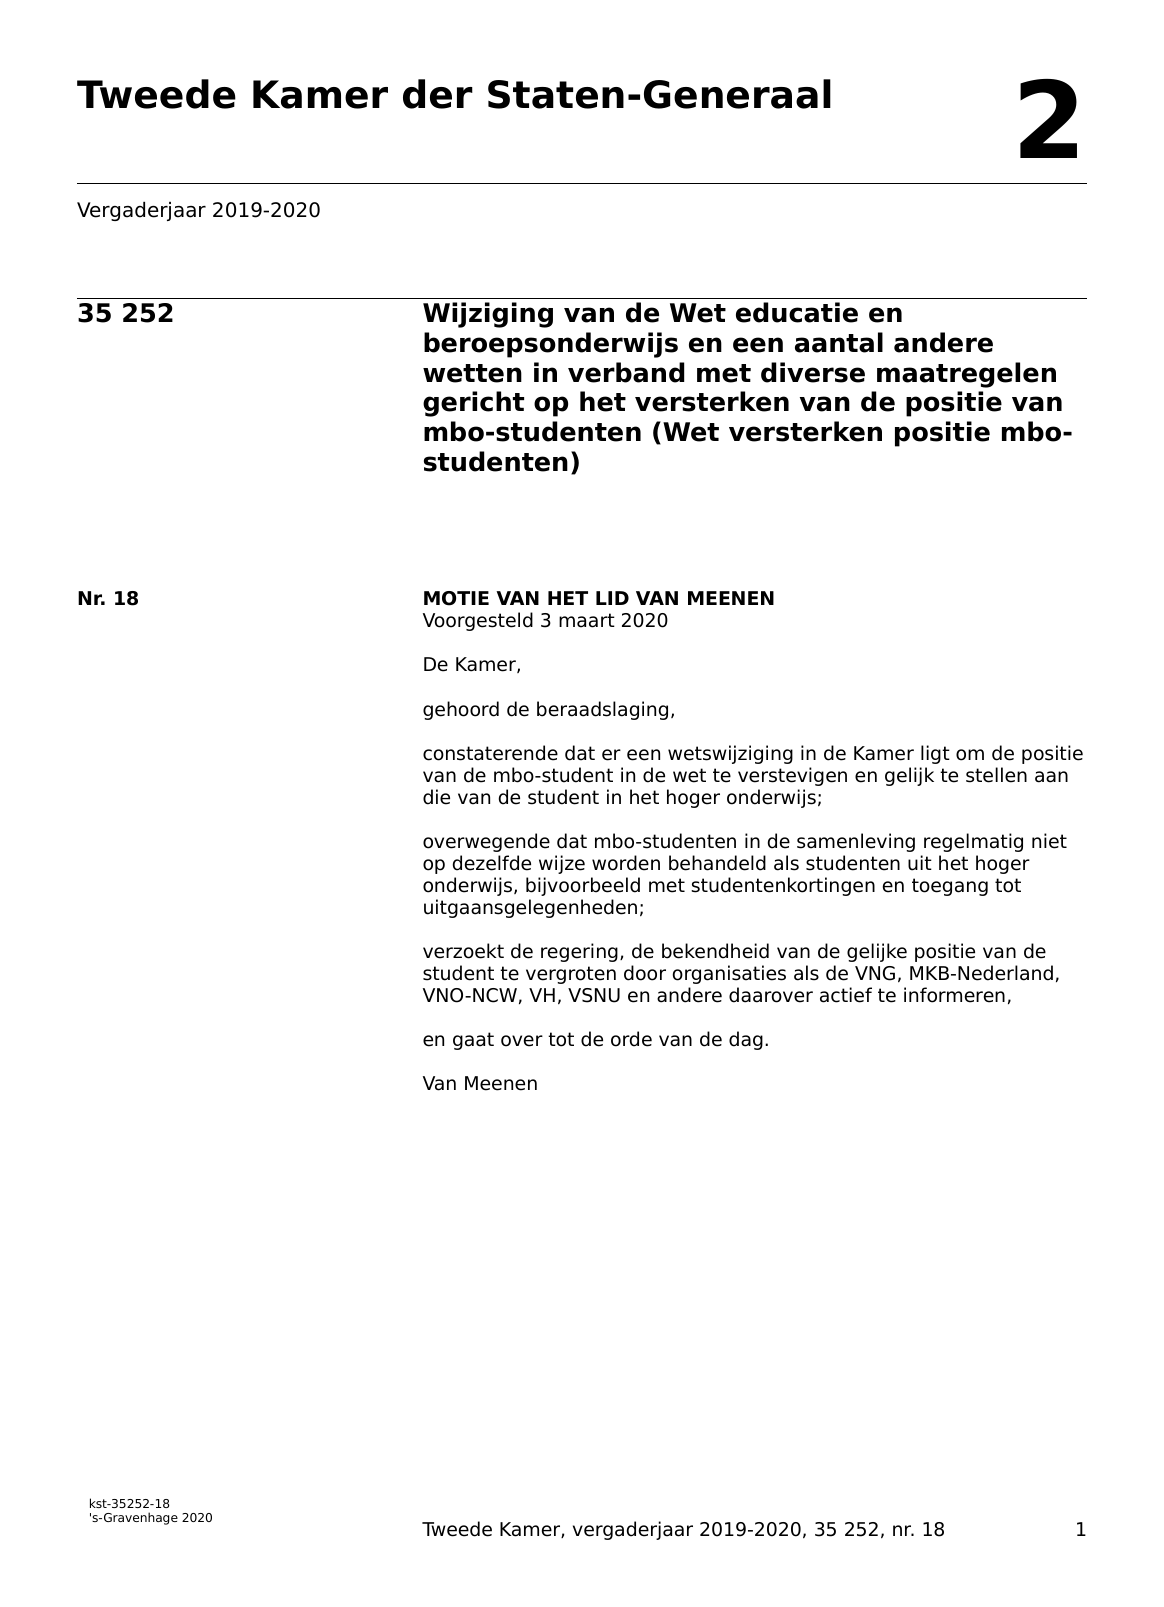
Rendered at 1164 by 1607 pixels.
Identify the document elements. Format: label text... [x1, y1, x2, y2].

text en gaat over tot de orde van de dag. [422, 1029, 1087, 1051]
text De Kamer, [422, 654, 1087, 676]
table_header 2 [886, 59, 1087, 183]
text kst-35252-18 [88, 1497, 323, 1511]
text Van Meenen [422, 1073, 1087, 1095]
text overwegende dat mbo-studenten in de samenleving regelmatig niet op dezelfde wijze worden behandeld als studenten uit het hoger onderwijs, bijvoorbeeld met studentenkortingen en toegang tot uitgaansgelegenheden; [422, 831, 1087, 919]
subtitle Nr. 18 MOTIE VAN HET LID VAN MEENEN [77, 588, 1087, 610]
text constaterende dat er een wetswijziging in de Kamer ligt om de positie van de mbo-student in de wet te verstevigen en gelijk te stellen aan die van de student in het hoger onderwijs; [422, 743, 1087, 808]
text gehoord de beraadslaging, [422, 698, 1087, 720]
text Voorgesteld 3 maart 2020 [422, 610, 1087, 632]
subtitle 35 252 Wijziging van de Wet educatie en beroepsonderwijs en een aantal andere wetten in verband met diverse maatregelen gericht op het versterken van de positie van mbo-studenten (Wet versterken positie mbo-studenten) [77, 299, 1087, 477]
text 's-Gravenhage 2020 [88, 1511, 323, 1525]
table_cell Vergaderjaar 2019-2020 [77, 184, 1087, 298]
table_header Tweede Kamer der Staten-Generaal [77, 59, 886, 183]
text verzoekt de regering, de bekendheid van de gelijke positie van de student te vergroten door organisaties als de VNG, MKB-Nederland, VNO-NCW, VH, VSNU en andere daarover actief te informeren, [422, 941, 1087, 1007]
